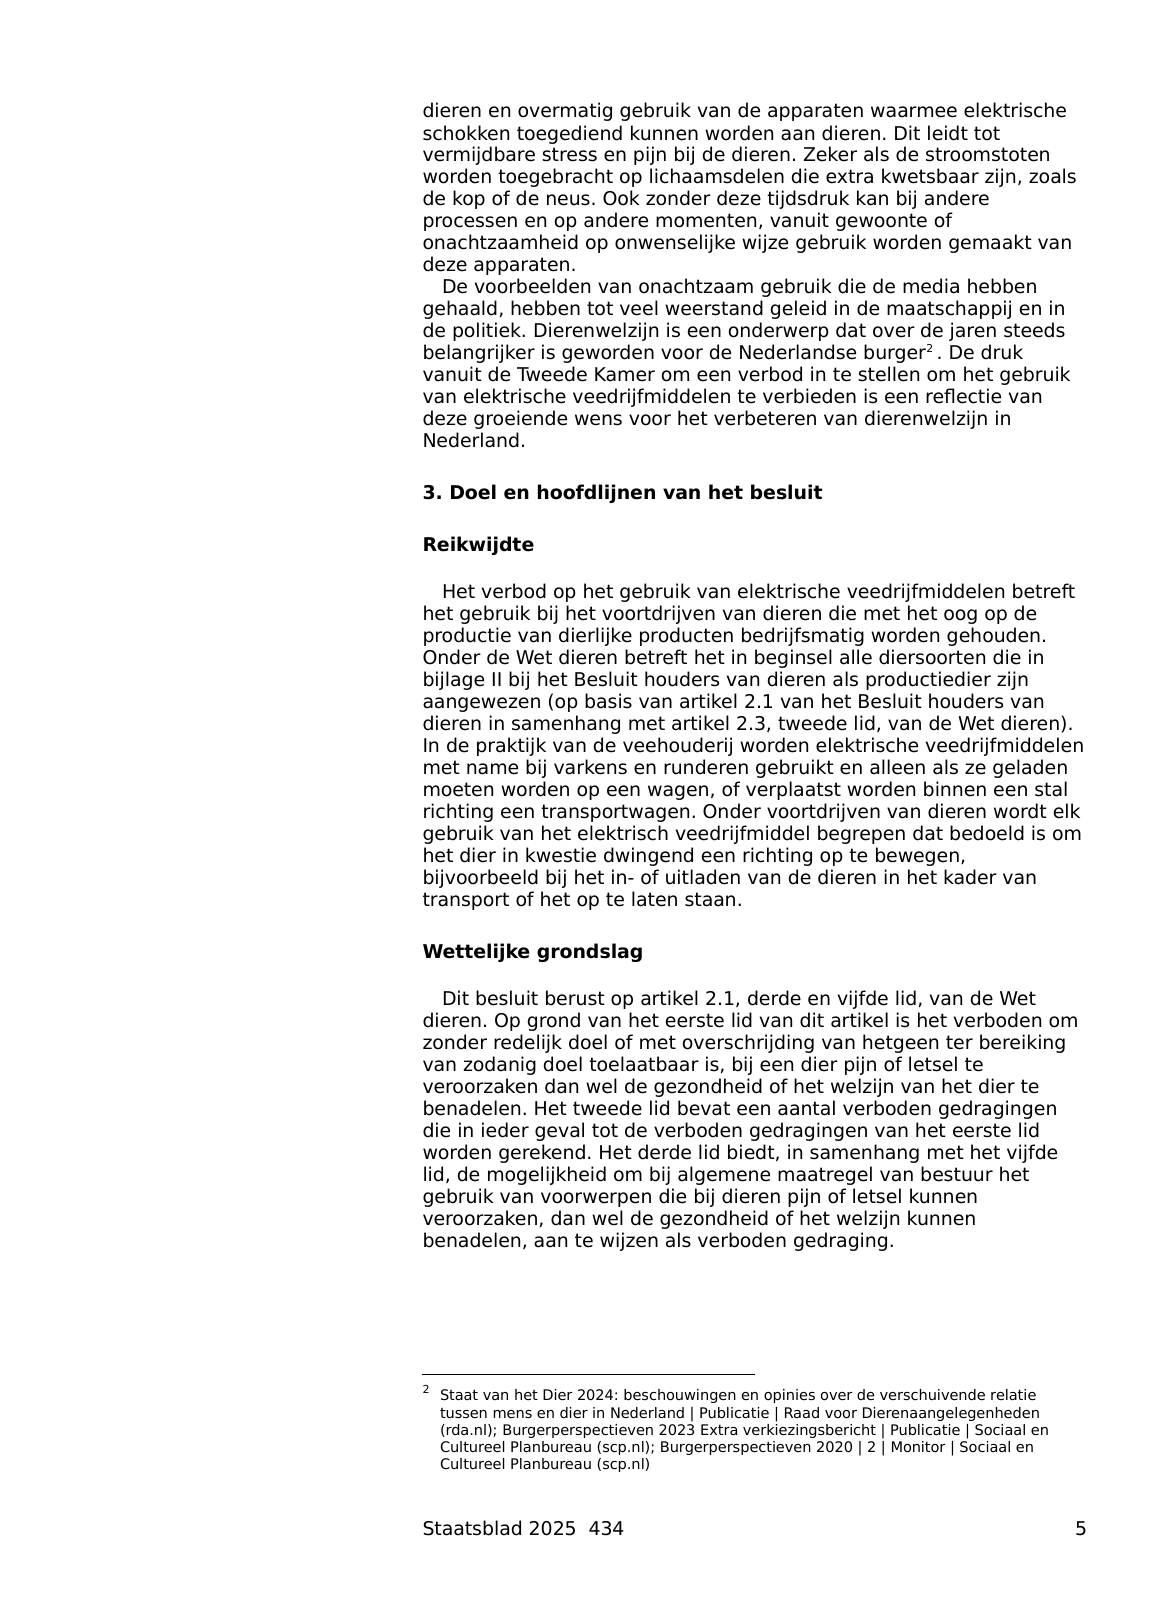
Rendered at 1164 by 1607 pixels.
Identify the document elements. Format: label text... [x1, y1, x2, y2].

text Staat van het Dier 2024: beschouwingen en opinies over de verschuivende relatie tussen mens en dier in Nederland | Publicatie | Raad voor Dierenaangelegenheden (rda.nl); Burgerperspectieven 2023 Extra verkiezingsbericht | Publicatie | Sociaal en Cultureel Planbureau (scp.nl); Burgerperspectieven 2020 | 2 | Monitor | Sociaal en Cultureel Planbureau (scp.nl) [422, 1383, 1087, 1473]
subtitle 3. Doel en hoofdlijnen van het besluit [422, 482, 1087, 504]
text Het verbod op het gebruik van elektrische veedrijfmiddelen betreft het gebruik bij het voortdrijven van dieren die met het oog op de productie van dierlijke producten bedrijfsmatig worden gehouden. Onder de Wet dieren betreft het in beginsel alle diersoorten die in bijlage II bij het Besluit houders van dieren als productiedier zijn aangewezen (op basis van artikel 2.1 van het Besluit houders van dieren in samenhang met artikel 2.3, tweede lid, van de Wet dieren). In de praktijk van de veehouderij worden elektrische veedrijfmiddelen met name bij varkens en runderen gebruikt en alleen als ze geladen moeten worden op een wagen, of verplaatst worden binnen een stal richting een transportwagen. Onder voortdrijven van dieren wordt elk gebruik van het elektrisch veedrijfmiddel begrepen dat bedoeld is om het dier in kwestie dwingend een richting op te bewegen, bijvoorbeeld bij het in- of uitladen van de dieren in het kader van transport of het op te laten staan. [422, 581, 1087, 911]
subtitle Reikwijdte [422, 534, 1087, 556]
text dieren en overmatig gebruik van de apparaten waarmee elektrische schokken toegediend kunnen worden aan dieren. Dit leidt tot vermijdbare stress en pijn bij de dieren. Zeker als de stroomstoten worden toegebracht op lichaamsdelen die extra kwetsbaar zijn, zoals de kop of de neus. Ook zonder deze tijdsdruk kan bij andere processen en op andere momenten, vanuit gewoonte of onachtzaamheid op onwenselijke wijze gebruik worden gemaakt van deze apparaten. [422, 100, 1087, 276]
text De voorbeelden van onachtzaam gebruik die de media hebben gehaald, hebben tot veel weerstand geleid in de maatschappij en in de politiek. Dierenwelzijn is een onderwerp dat over de jaren steeds belangrijker is geworden voor de Nederlandse burger. De druk vanuit de Tweede Kamer om een verbod in te stellen om het gebruik van elektrische veedrijfmiddelen te verbieden is een reflectie van deze groeiende wens voor het verbeteren van dierenwelzijn in Nederland. [422, 276, 1087, 452]
subtitle Wettelijke grondslag [422, 941, 1087, 963]
text Dit besluit berust op artikel 2.1, derde en vijfde lid, van de Wet dieren. Op grond van het eerste lid van dit artikel is het verboden om zonder redelijk doel of met overschrijding van hetgeen ter bereiking van zodanig doel toelaatbaar is, bij een dier pijn of letsel te veroorzaken dan wel de gezondheid of het welzijn van het dier te benadelen. Het tweede lid bevat een aantal verboden gedragingen die in ieder geval tot de verboden gedragingen van het eerste lid worden gerekend. Het derde lid biedt, in samenhang met het vijfde lid, de mogelijkheid om bij algemene maatregel van bestuur het gebruik van voorwerpen die bij dieren pijn of letsel kunnen veroorzaken, dan wel de gezondheid of het welzijn kunnen benadelen, aan te wijzen als verboden gedraging. [422, 988, 1087, 1251]
